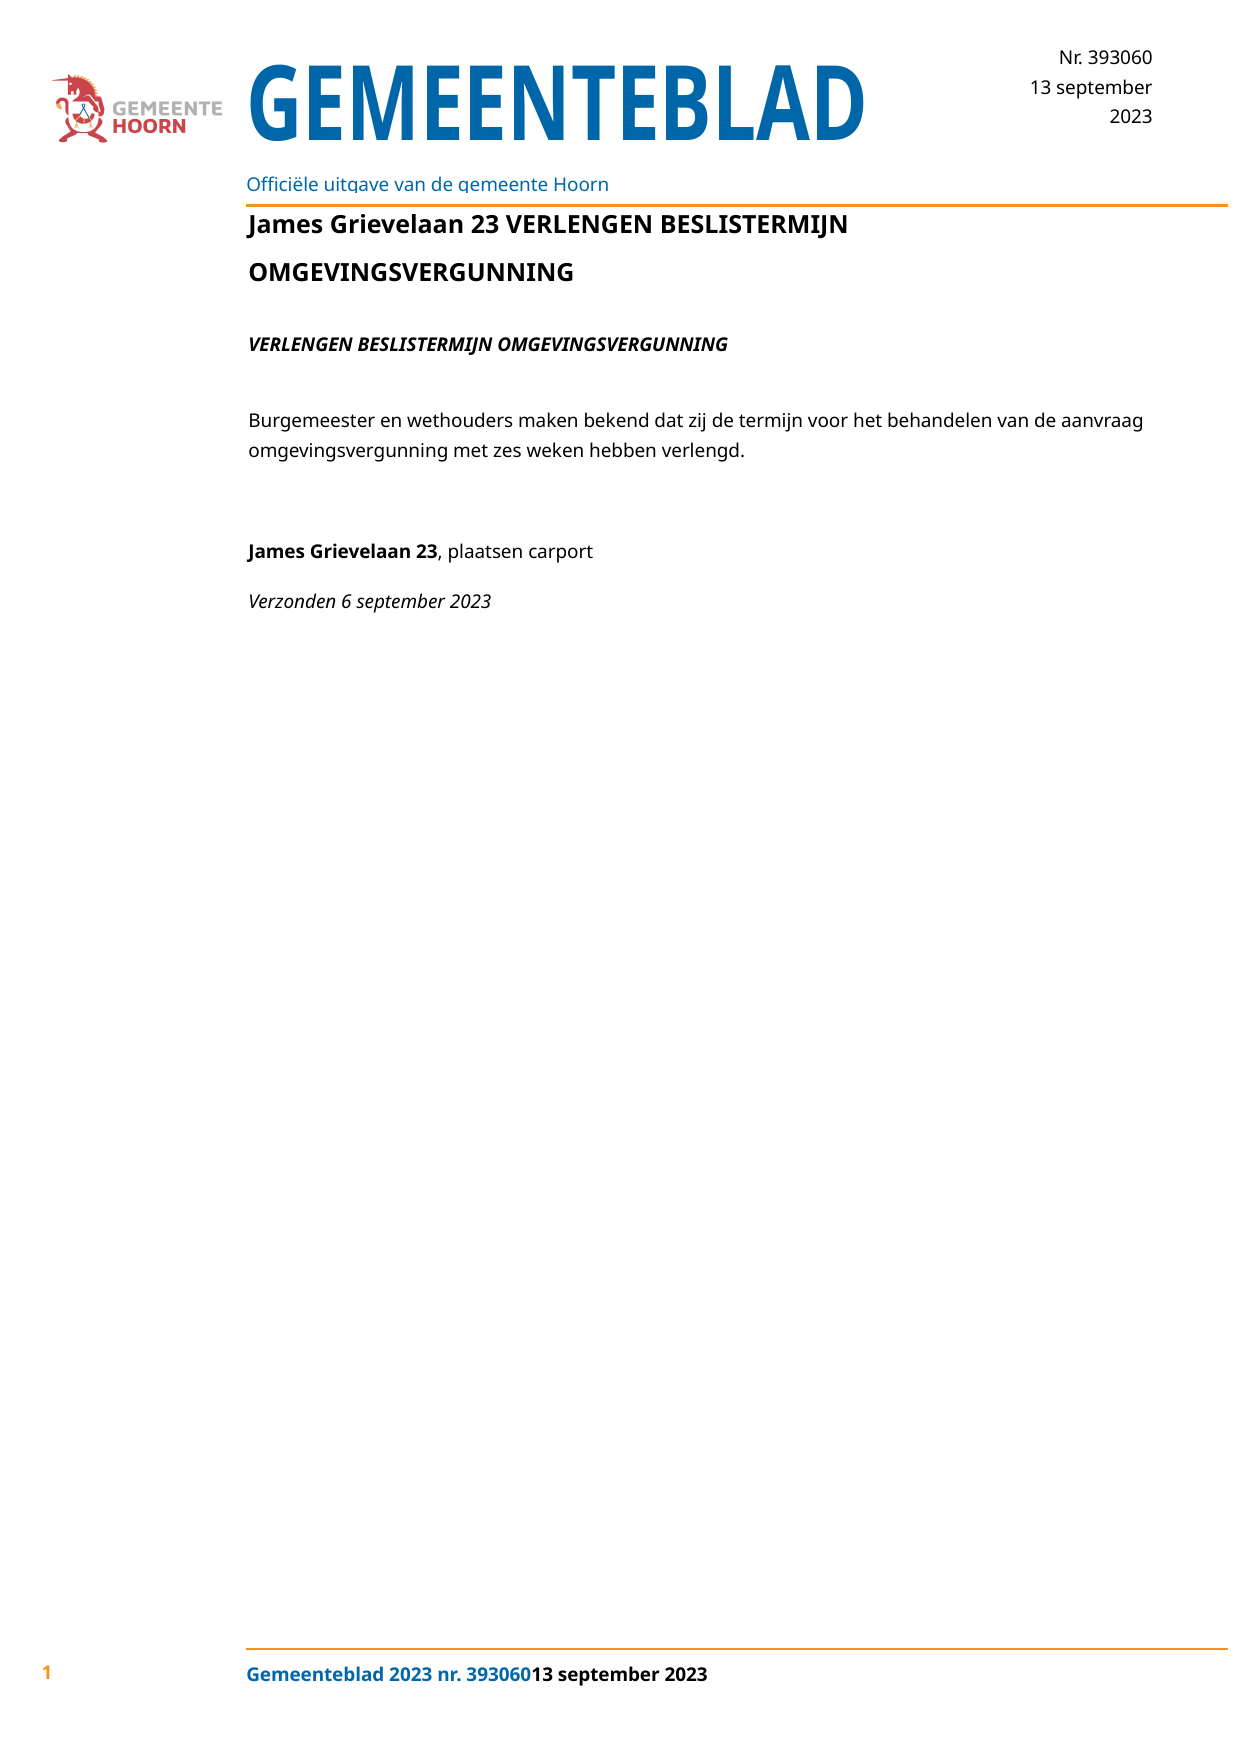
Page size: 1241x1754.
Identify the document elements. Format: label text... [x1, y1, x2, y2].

text James Grievelaan 23 VERLENGEN BESLISTERMIJN OMGEVINGSVERGUNNING [248, 207, 1152, 288]
text James Grievelaan 23, plaatsen carport [248, 538, 1152, 564]
picture [41, 47, 231, 172]
text Burgemeester en wethouders maken bekend dat zij de termijn voor het behandelen van de aanvraag omgevingsvergunning met zes weken hebben verlengd. [248, 408, 1152, 463]
text Verzonden 6 september 2023 [248, 588, 1152, 614]
text VERLENGEN BESLISTERMIJN OMGEVINGSVERGUNNING [248, 331, 1152, 357]
